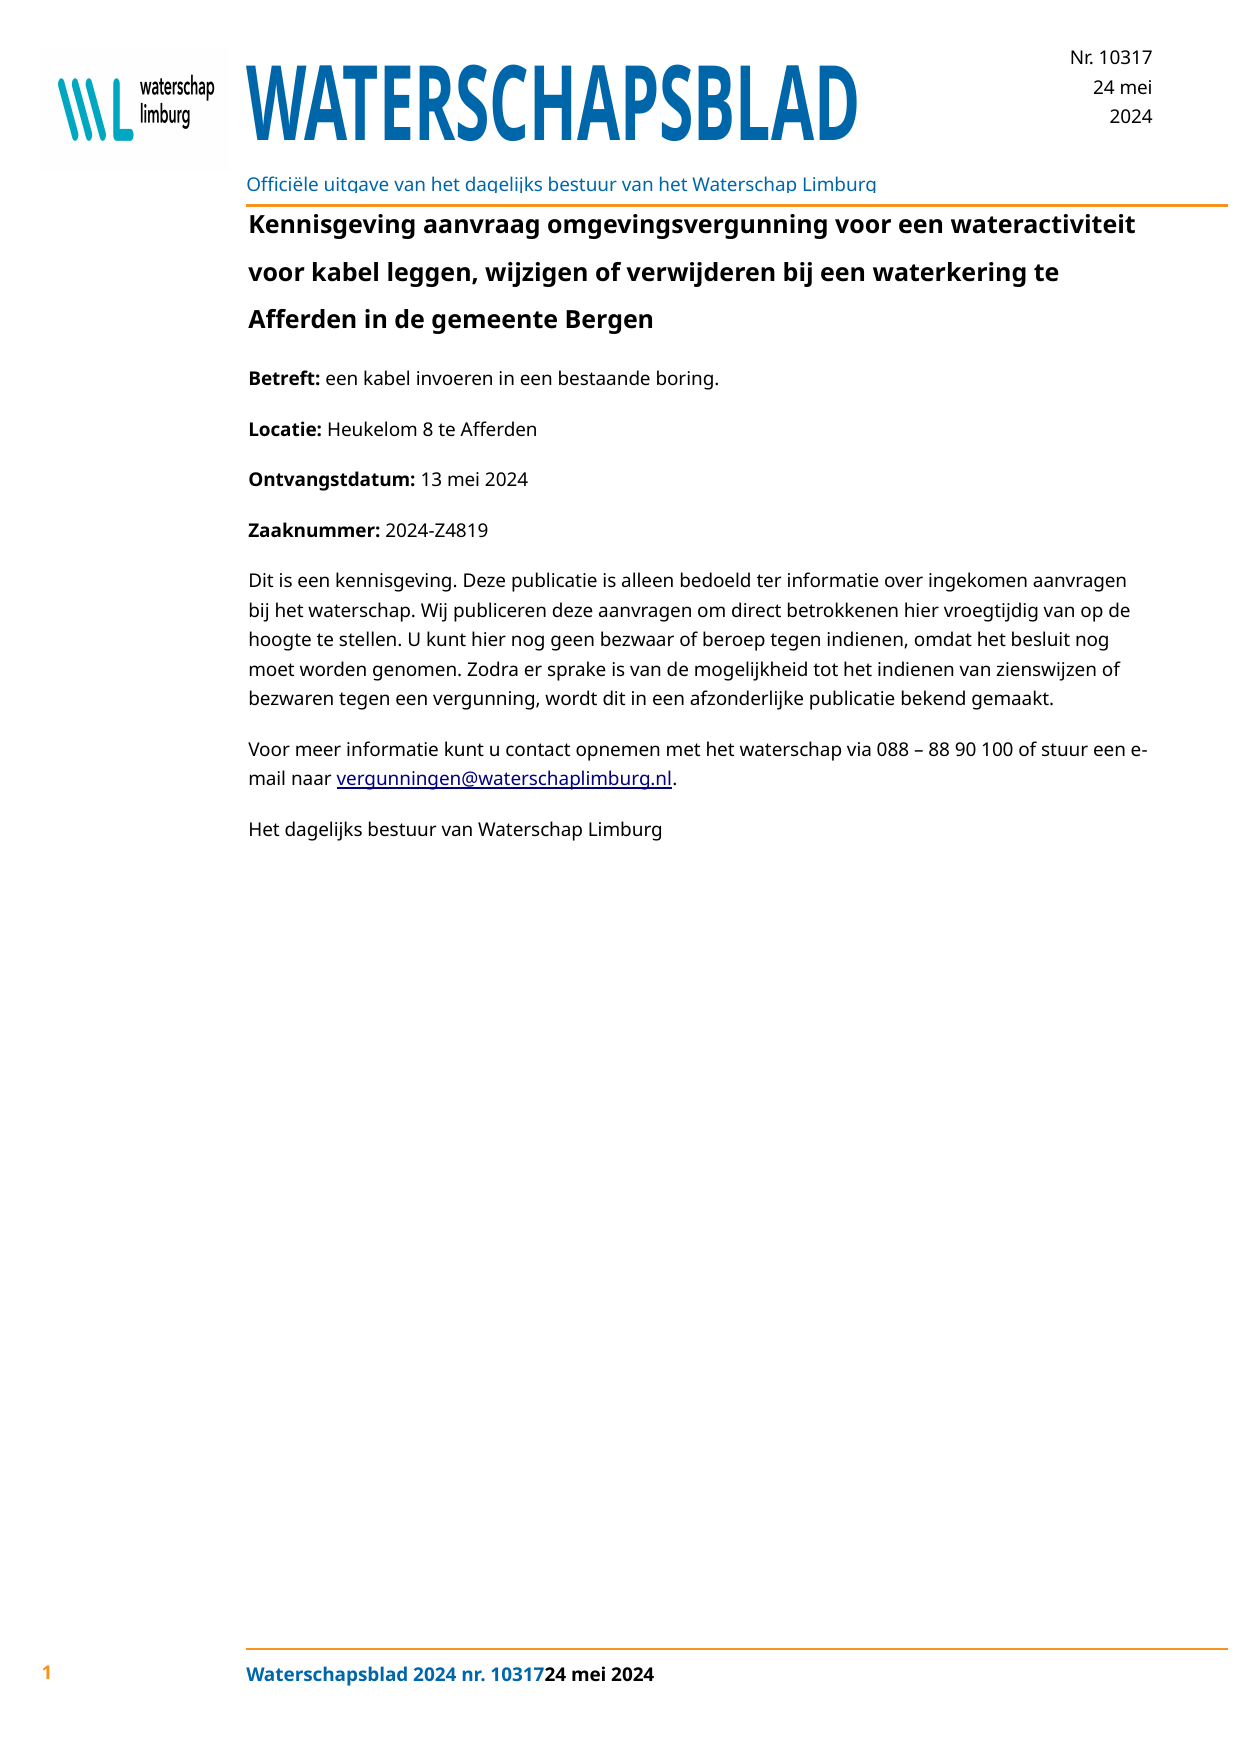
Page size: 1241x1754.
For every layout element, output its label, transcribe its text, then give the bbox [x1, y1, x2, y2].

text Zaaknummer: 2024-Z4819 [248, 517, 1152, 542]
text Ontvangstdatum: 13 mei 2024 [248, 466, 1152, 492]
text Kennisgeving aanvraag omgevingsvergunning voor een wateractiviteit voor kabel leggen, wijzigen of verwijderen bij een waterkering te Afferden in de gemeente Bergen [248, 207, 1152, 336]
text Dit is een kennisgeving. Deze publicatie is alleen bedoeld ter informatie over ingekomen aanvragen bij het waterschap. Wij publiceren deze aanvragen om direct betrokkenen hier vroegtijdig van op de hoogte te stellen. U kunt hier nog geen bezwaar of beroep tegen indienen, omdat het besluit nog moet worden genomen. Zodra er sprake is van de mogelijkheid tot het indienen van zienswijzen of bezwaren tegen een vergunning, wordt dit in een afzonderlijke publicatie bekend gemaakt. [248, 567, 1152, 711]
text Het dagelijks bestuur van Waterschap Limburg [248, 816, 1152, 842]
text Voor meer informatie kunt u contact opnemen met het waterschap via 088 – 88 90 100 of stuur een e-mail naar vergunningen@waterschaplimburg.nl. [248, 736, 1152, 791]
text Locatie: Heukelom 8 te Afferden [248, 416, 1152, 442]
picture [41, 47, 231, 172]
text Betreft: een kabel invoeren in een bestaande boring. [248, 366, 1152, 391]
